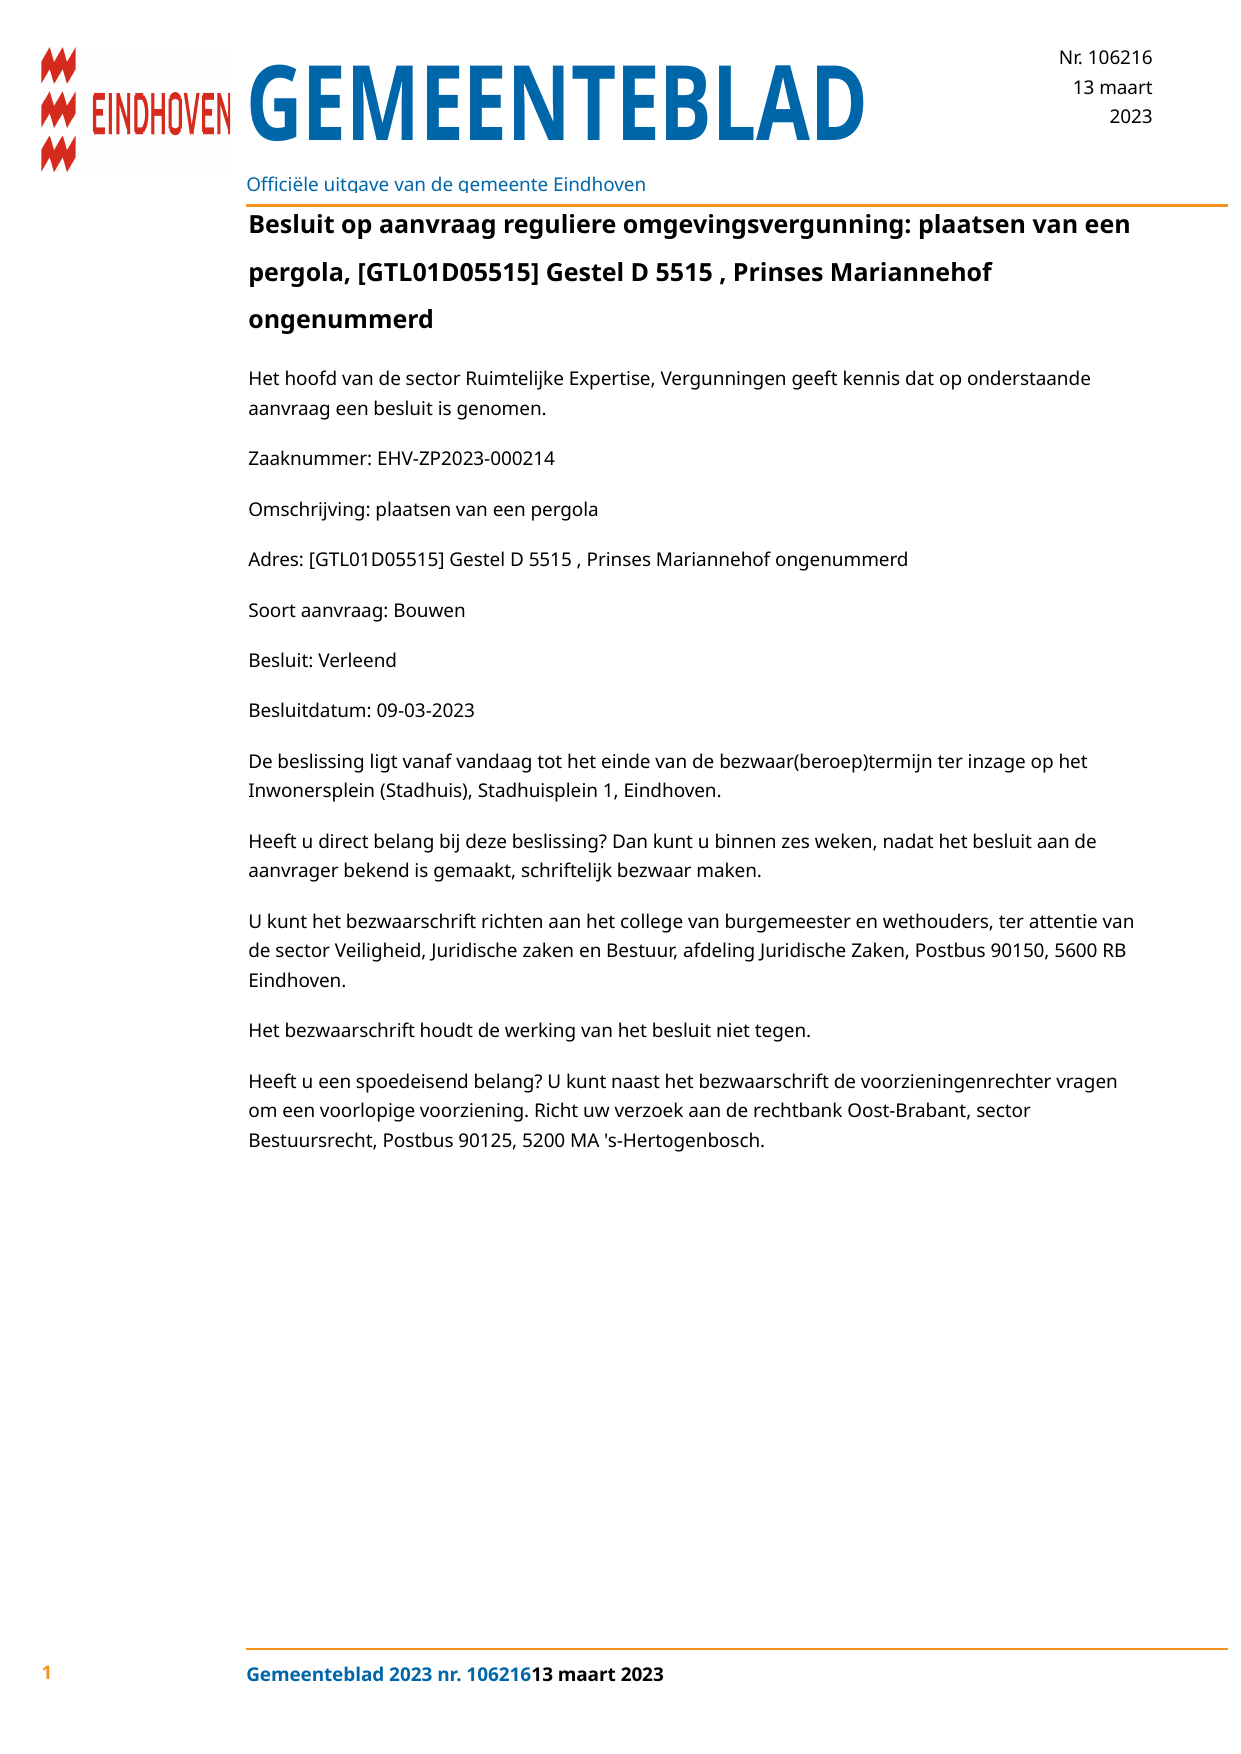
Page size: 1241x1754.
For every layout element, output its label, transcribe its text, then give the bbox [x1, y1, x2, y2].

text Zaaknummer: EHV-ZP2023-000214 [248, 446, 1152, 471]
text De beslissing ligt vanaf vandaag tot het einde van de bezwaar(beroep)termijn ter inzage op het Inwonersplein (Stadhuis), Stadhuisplein 1, Eindhoven. [248, 748, 1152, 803]
text Besluitdatum: 09-03-2023 [248, 698, 1152, 723]
text Het bezwaarschrift houdt de werking van het besluit niet tegen. [248, 1018, 1152, 1043]
text U kunt het bezwaarschrift richten aan het college van burgemeester en wethouders, ter attentie van de sector Veiligheid, Juridische zaken en Bestuur, afdeling Juridische Zaken, Postbus 90150, 5600 RB Eindhoven. [248, 908, 1152, 993]
text Besluit op aanvraag reguliere omgevingsvergunning: plaatsen van een pergola, [GTL01D05515] Gestel D 5515 , Prinses Mariannehof ongenummerd [248, 207, 1152, 336]
picture [41, 47, 231, 172]
text Adres: [GTL01D05515] Gestel D 5515 , Prinses Mariannehof ongenummerd [248, 546, 1152, 572]
text Omschrijving: plaatsen van een pergola [248, 496, 1152, 522]
text Heeft u een spoedeisend belang? U kunt naast het bezwaarschrift de voorzieningenrechter vragen om een voorlopige voorziening. Richt uw verzoek aan de rechtbank Oost-Brabant, sector Bestuursrecht, Postbus 90125, 5200 MA 's-Hertogenbosch. [248, 1068, 1152, 1153]
text Besluit: Verleend [248, 647, 1152, 673]
text Het hoofd van de sector Ruimtelijke Expertise, Vergunningen geeft kennis dat op onderstaande aanvraag een besluit is genomen. [248, 366, 1152, 421]
text Soort aanvraag: Bouwen [248, 597, 1152, 622]
text Heeft u direct belang bij deze beslissing? Dan kunt u binnen zes weken, nadat het besluit aan de aanvrager bekend is gemaakt, schriftelijk bezwaar maken. [248, 828, 1152, 883]
